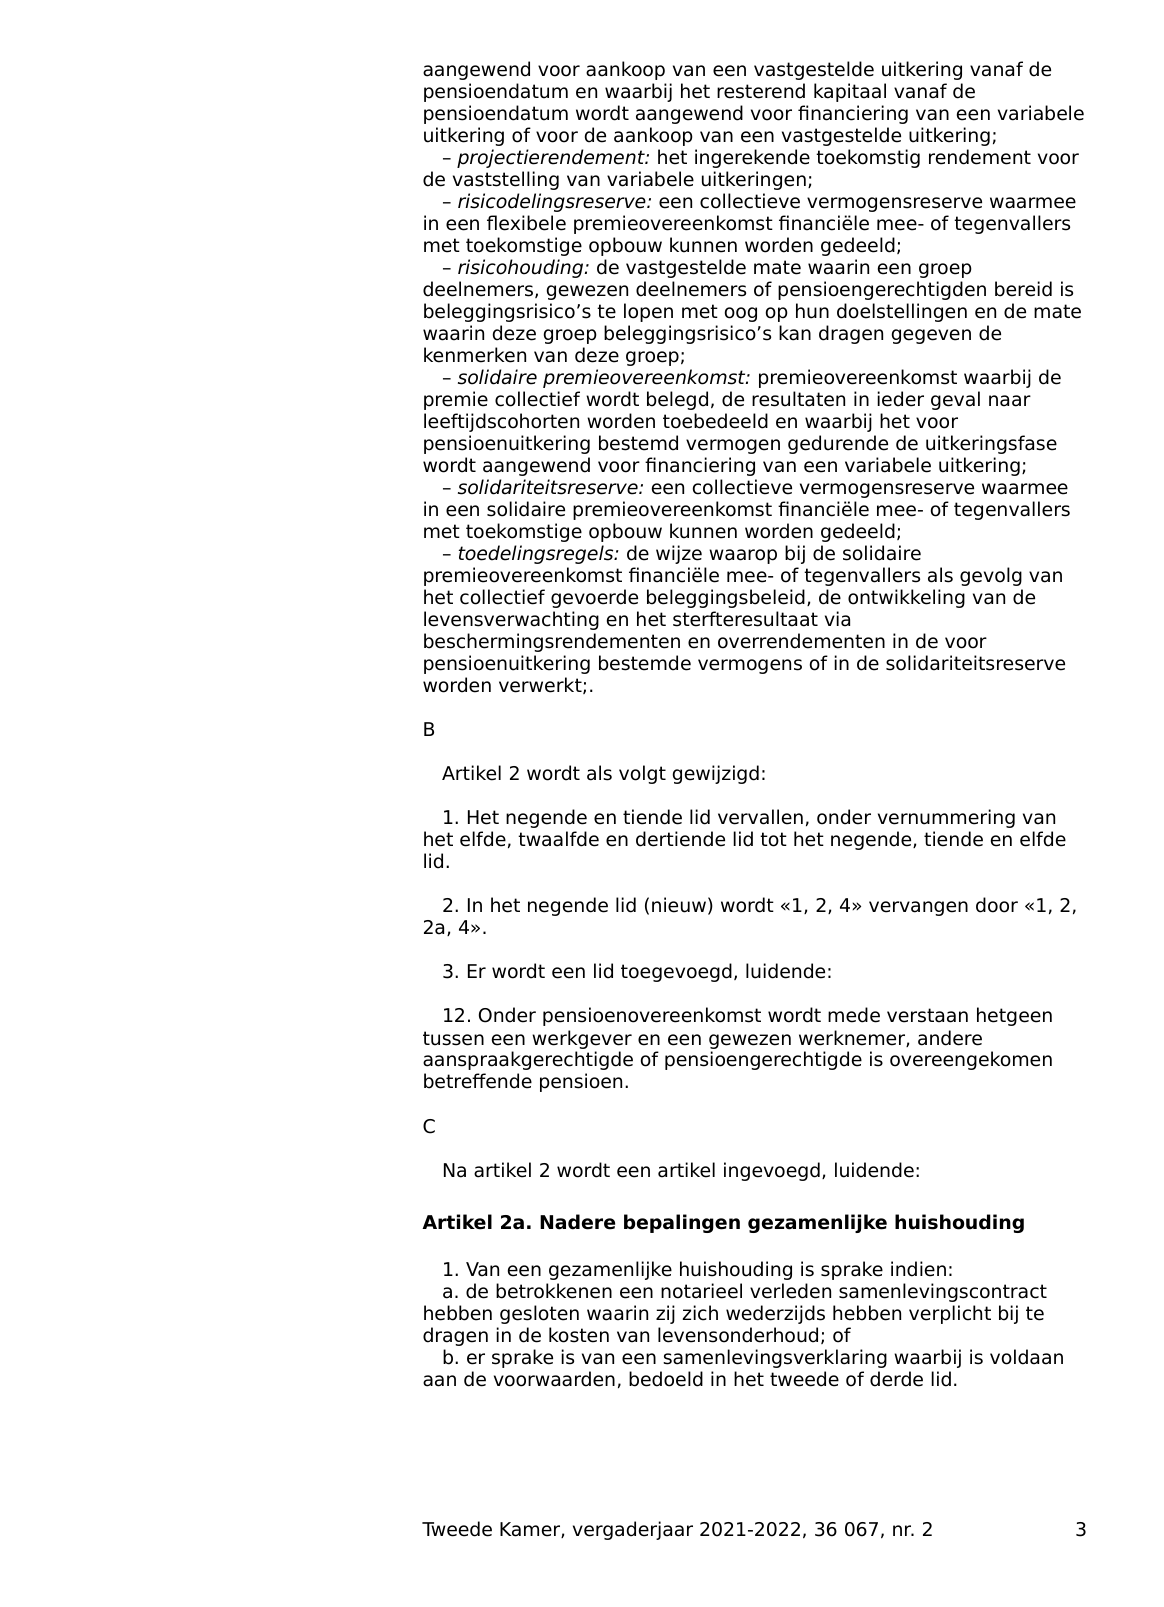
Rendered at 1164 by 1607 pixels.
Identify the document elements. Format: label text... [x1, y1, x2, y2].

text Na artikel 2 wordt een artikel ingevoegd, luidende: [422, 1160, 1087, 1182]
text 1. Het negende en tiende lid vervallen, onder vernummering van het elfde, twaalfde en dertiende lid tot het negende, tiende en elfde lid. [422, 807, 1087, 873]
text a. de betrokkenen een notarieel verleden samenlevingscontract hebben gesloten waarin zij zich wederzijds hebben verplicht bij te dragen in de kosten van levensonderhoud; of [422, 1281, 1087, 1347]
text aangewend voor aankoop van een vastgestelde uitkering vanaf de pensioendatum en waarbij het resterend kapitaal vanaf de pensioendatum wordt aangewend voor financiering van een variabele uitkering of voor de aankoop van een vastgestelde uitkering; [422, 59, 1087, 147]
text – projectierendement: het ingerekende toekomstig rendement voor de vaststelling van variabele uitkeringen; [422, 147, 1087, 191]
text – risicohouding: de vastgestelde mate waarin een groep deelnemers, gewezen deelnemers of pensioengerechtigden bereid is beleggingsrisico’s te lopen met oog op hun doelstellingen en de mate waarin deze groep beleggingsrisico’s kan dragen gegeven de kenmerken van deze groep; [422, 257, 1087, 367]
subtitle Artikel 2a. Nadere bepalingen gezamenlijke huishouding [422, 1212, 1087, 1234]
text – risicodelingsreserve: een collectieve vermogensreserve waarmee in een flexibele premieovereenkomst financiële mee- of tegenvallers met toekomstige opbouw kunnen worden gedeeld; [422, 191, 1087, 257]
text – toedelingsregels: de wijze waarop bij de solidaire premieovereenkomst financiële mee- of tegenvallers als gevolg van het collectief gevoerde beleggingsbeleid, de ontwikkeling van de levensverwachting en het sterfteresultaat via beschermingsrendementen en overrendementen in de voor pensioenuitkering bestemde vermogens of in de solidariteitsreserve worden verwerkt;. [422, 543, 1087, 696]
text 3. Er wordt een lid toegevoegd, luidende: [422, 961, 1087, 983]
text b. er sprake is van een samenlevingsverklaring waarbij is voldaan aan de voorwaarden, bedoeld in het tweede of derde lid. [422, 1347, 1087, 1391]
text C [422, 1116, 1087, 1137]
text – solidaire premieovereenkomst: premieovereenkomst waarbij de premie collectief wordt belegd, de resultaten in ieder geval naar leeftijdscohorten worden toebedeeld en waarbij het voor pensioenuitkering bestemd vermogen gedurende de uitkeringsfase wordt aangewend voor financiering van een variabele uitkering; [422, 367, 1087, 477]
text Artikel 2 wordt als volgt gewijzigd: [422, 763, 1087, 785]
text 12. Onder pensioenovereenkomst wordt mede verstaan hetgeen tussen een werkgever en een gewezen werknemer, andere aanspraakgerechtigde of pensioengerechtigde is overeengekomen betreffende pensioen. [422, 1005, 1087, 1093]
text B [422, 719, 1087, 741]
text 2. In het negende lid (nieuw) wordt «1, 2, 4» vervangen door «1, 2, 2a, 4». [422, 895, 1087, 939]
text – solidariteitsreserve: een collectieve vermogensreserve waarmee in een solidaire premieovereenkomst financiële mee- of tegenvallers met toekomstige opbouw kunnen worden gedeeld; [422, 477, 1087, 543]
text 1. Van een gezamenlijke huishouding is sprake indien: [422, 1259, 1087, 1281]
